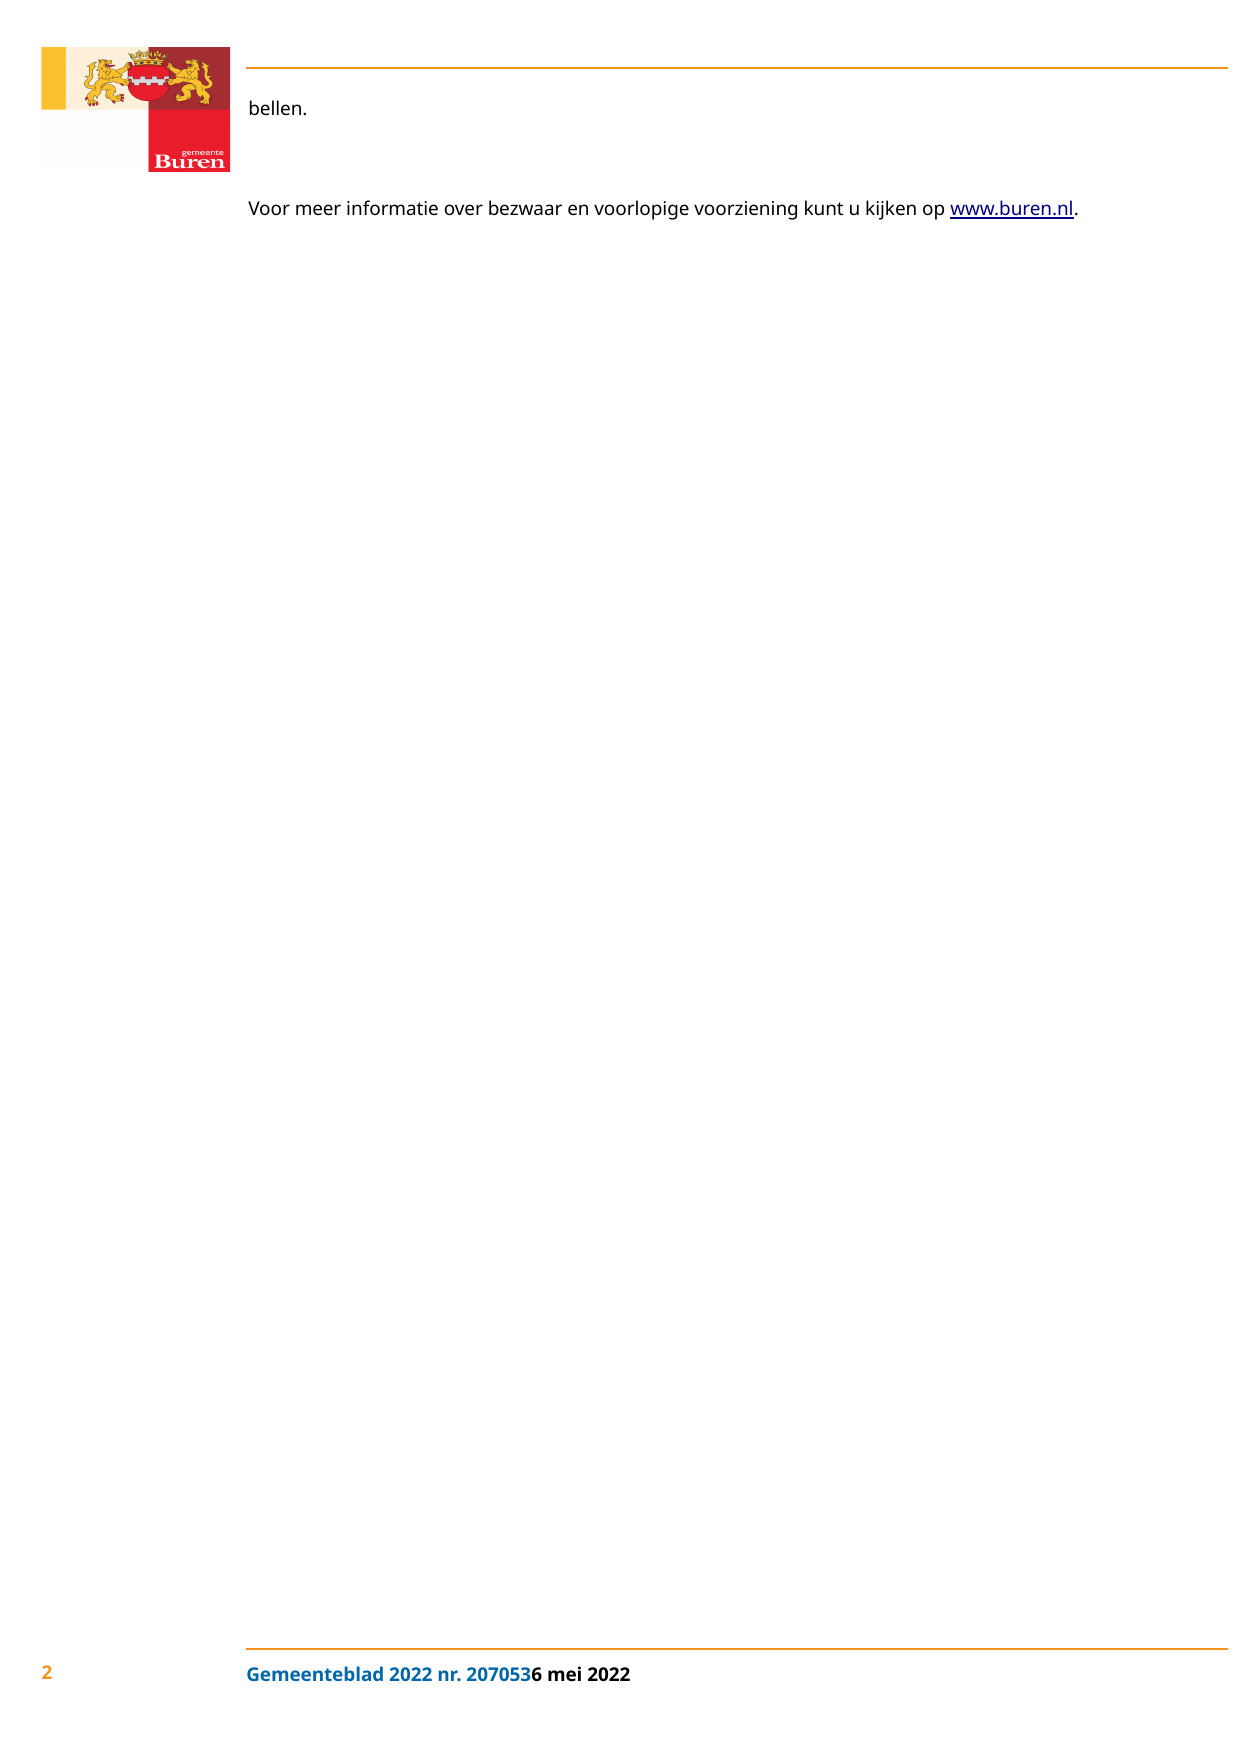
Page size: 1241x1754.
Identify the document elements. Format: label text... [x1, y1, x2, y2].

text Voor meer informatie over bezwaar en voorlopige voorziening kunt u kijken op www.buren.nl. [248, 196, 1152, 221]
text bellen. [248, 95, 1152, 121]
picture [41, 47, 231, 172]
